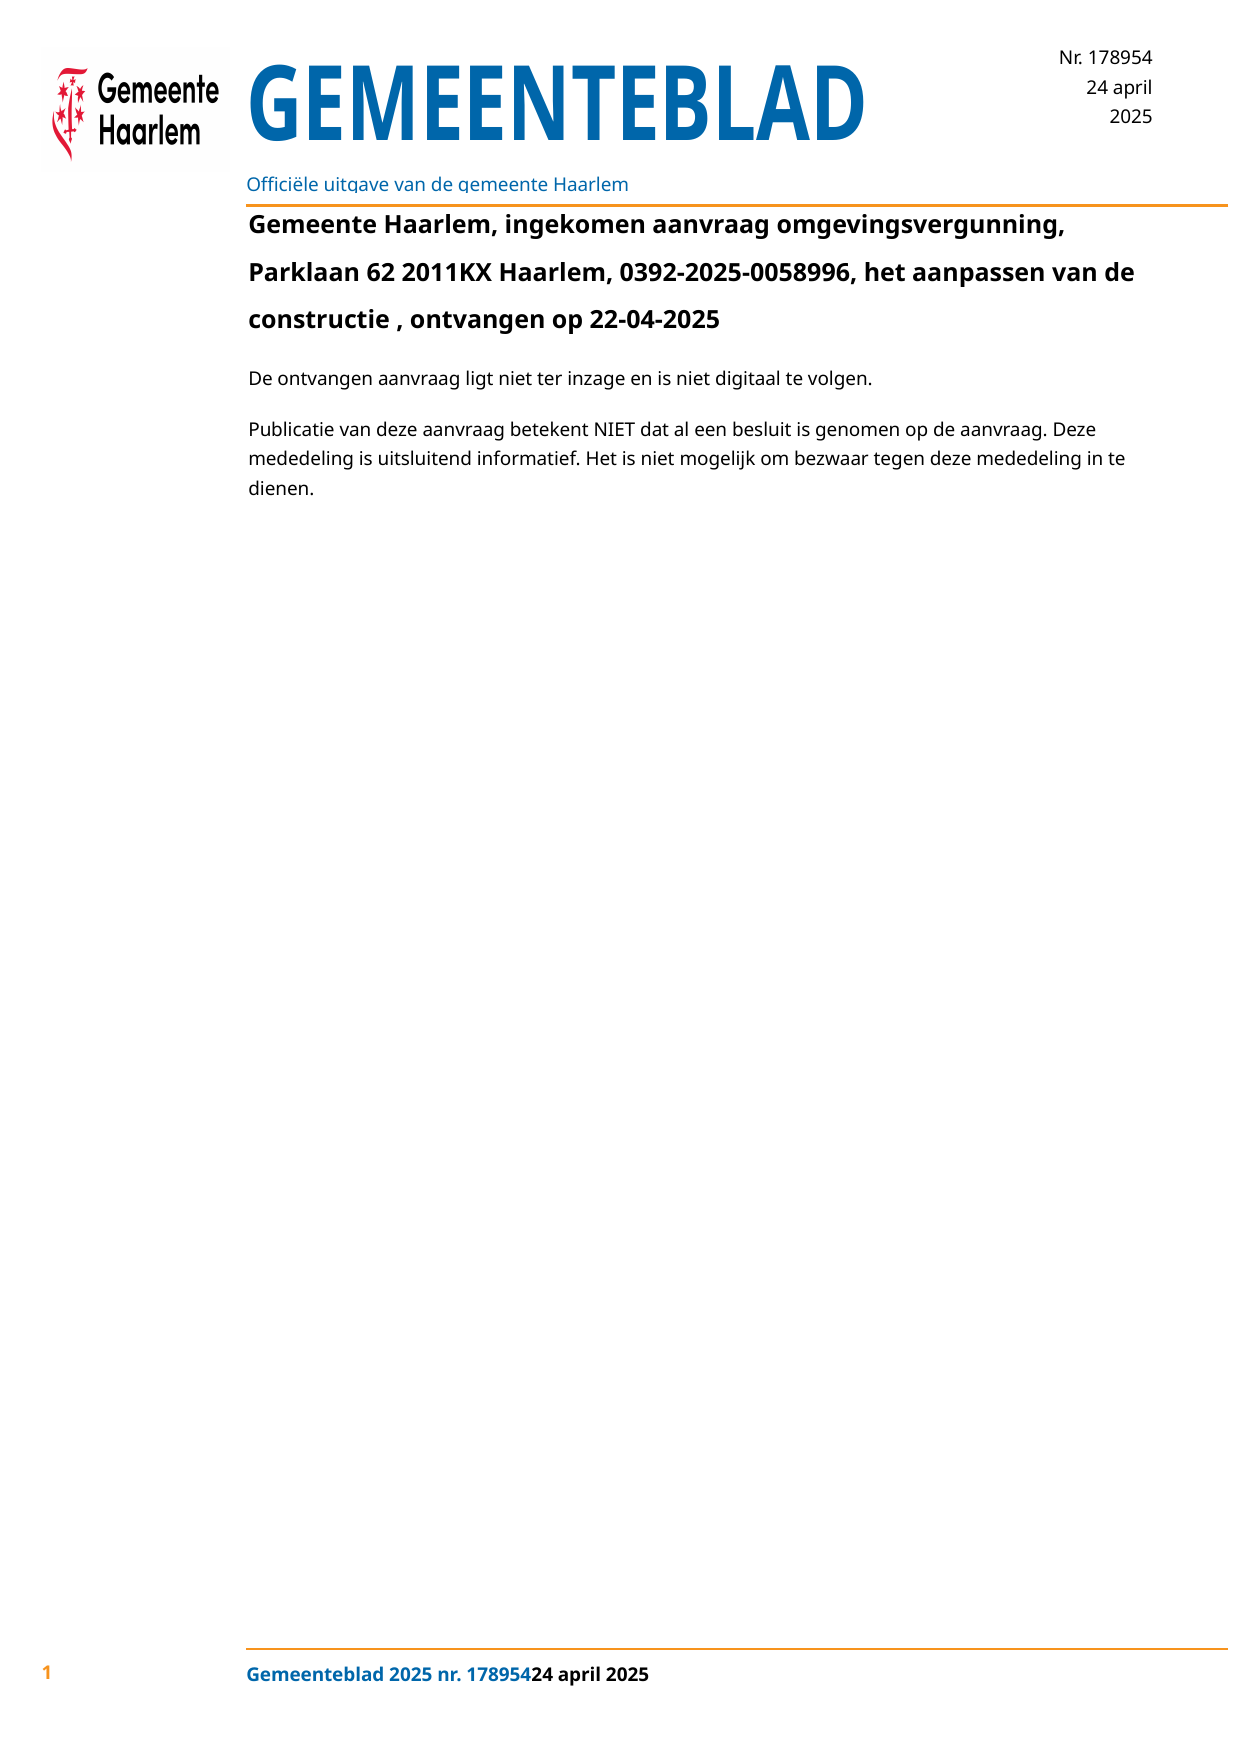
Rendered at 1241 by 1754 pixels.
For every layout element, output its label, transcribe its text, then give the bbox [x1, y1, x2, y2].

text Publicatie van deze aanvraag betekent NIET dat al een besluit is genomen op de aanvraag. Deze mededeling is uitsluitend informatief. Het is niet mogelijk om bezwaar tegen deze mededeling in te dienen. [248, 416, 1152, 501]
text De ontvangen aanvraag ligt niet ter inzage en is niet digitaal te volgen. [248, 366, 1152, 391]
picture [41, 47, 231, 172]
text Gemeente Haarlem, ingekomen aanvraag omgevingsvergunning, Parklaan 62 2011KX Haarlem, 0392-2025-0058996, het aanpassen van de constructie , ontvangen op 22-04-2025 [248, 207, 1152, 336]
